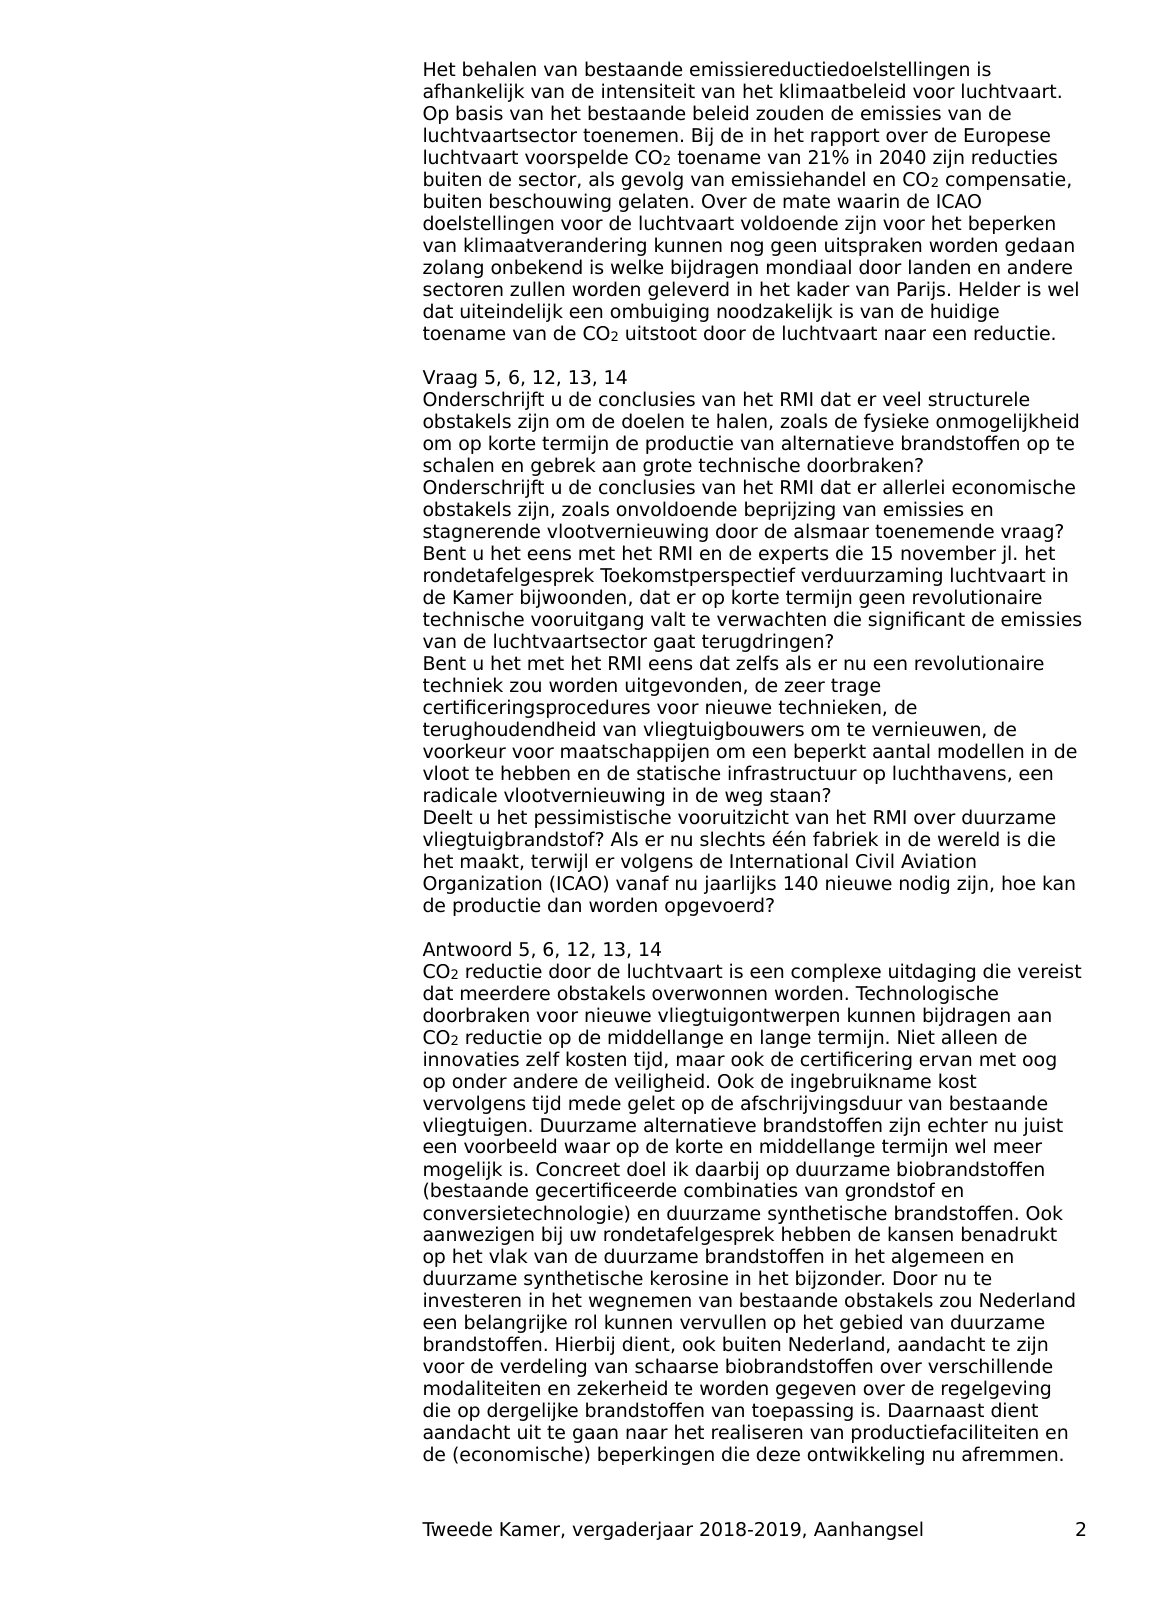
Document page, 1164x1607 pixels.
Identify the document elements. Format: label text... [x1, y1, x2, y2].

text Onderschrijft u de conclusies van het RMI dat er veel structurele obstakels zijn om de doelen te halen, zoals de fysieke onmogelijkheid om op korte termijn de productie van alternatieve brandstoffen op te schalen en gebrek aan grote technische doorbraken? [422, 389, 1087, 477]
text Het behalen van bestaande emissiereductiedoelstellingen is afhankelijk van de intensiteit van het klimaatbeleid voor luchtvaart. Op basis van het bestaande beleid zouden de emissies van de luchtvaartsector toenemen. Bij de in het rapport over de Europese luchtvaart voorspelde CO2 toename van 21% in 2040 zijn reducties buiten de sector, als gevolg van emissiehandel en CO2 compensatie, buiten beschouwing gelaten. Over de mate waarin de ICAO doelstellingen voor de luchtvaart voldoende zijn voor het beperken van klimaatverandering kunnen nog geen uitspraken worden gedaan zolang onbekend is welke bijdragen mondiaal door landen en andere sectoren zullen worden geleverd in het kader van Parijs. Helder is wel dat uiteindelijk een ombuiging noodzakelijk is van de huidige toename van de CO2 uitstoot door de luchtvaart naar een reductie. [422, 59, 1087, 345]
text Bent u het eens met het RMI en de experts die 15 november jl. het rondetafelgesprek Toekomstperspectief verduurzaming luchtvaart in de Kamer bijwoonden, dat er op korte termijn geen revolutionaire technische vooruitgang valt te verwachten die significant de emissies van de luchtvaartsector gaat terugdringen? [422, 543, 1087, 653]
text Onderschrijft u de conclusies van het RMI dat er allerlei economische obstakels zijn, zoals onvoldoende beprijzing van emissies en stagnerende vlootvernieuwing door de alsmaar toenemende vraag? [422, 477, 1087, 543]
text Deelt u het pessimistische vooruitzicht van het RMI over duurzame vliegtuigbrandstof? Als er nu slechts één fabriek in de wereld is die het maakt, terwijl er volgens de International Civil Aviation Organization (ICAO) vanaf nu jaarlijks 140 nieuwe nodig zijn, hoe kan de productie dan worden opgevoerd? [422, 807, 1087, 916]
text Vraag 5, 6, 12, 13, 14 [422, 367, 1087, 389]
text Antwoord 5, 6, 12, 13, 14 [422, 939, 1087, 961]
text CO2 reductie door de luchtvaart is een complexe uitdaging die vereist dat meerdere obstakels overwonnen worden. Technologische doorbraken voor nieuwe vliegtuigontwerpen kunnen bijdragen aan CO2 reductie op de middellange en lange termijn. Niet alleen de innovaties zelf kosten tijd, maar ook de certificering ervan met oog op onder andere de veiligheid. Ook de ingebruikname kost vervolgens tijd mede gelet op de afschrijvingsduur van bestaande vliegtuigen. Duurzame alternatieve brandstoffen zijn echter nu juist een voorbeeld waar op de korte en middellange termijn wel meer mogelijk is. Concreet doel ik daarbij op duurzame biobrandstoffen (bestaande gecertificeerde combinaties van grondstof en conversietechnologie) en duurzame synthetische brandstoffen. Ook aanwezigen bij uw rondetafelgesprek hebben de kansen benadrukt op het vlak van de duurzame brandstoffen in het algemeen en duurzame synthetische kerosine in het bijzonder. Door nu te investeren in het wegnemen van bestaande obstakels zou Nederland een belangrijke rol kunnen vervullen op het gebied van duurzame brandstoffen. Hierbij dient, ook buiten Nederland, aandacht te zijn voor de verdeling van schaarse biobrandstoffen over verschillende modaliteiten en zekerheid te worden gegeven over de regelgeving die op dergelijke brandstoffen van toepassing is. Daarnaast dient aandacht uit te gaan naar het realiseren van productiefaciliteiten en de (economische) beperkingen die deze ontwikkeling nu afremmen. [422, 961, 1087, 1466]
text Bent u het met het RMI eens dat zelfs als er nu een revolutionaire techniek zou worden uitgevonden, de zeer trage certificeringsprocedures voor nieuwe technieken, de terughoudendheid van vliegtuigbouwers om te vernieuwen, de voorkeur voor maatschappijen om een beperkt aantal modellen in de vloot te hebben en de statische infrastructuur op luchthavens, een radicale vlootvernieuwing in de weg staan? [422, 653, 1087, 807]
